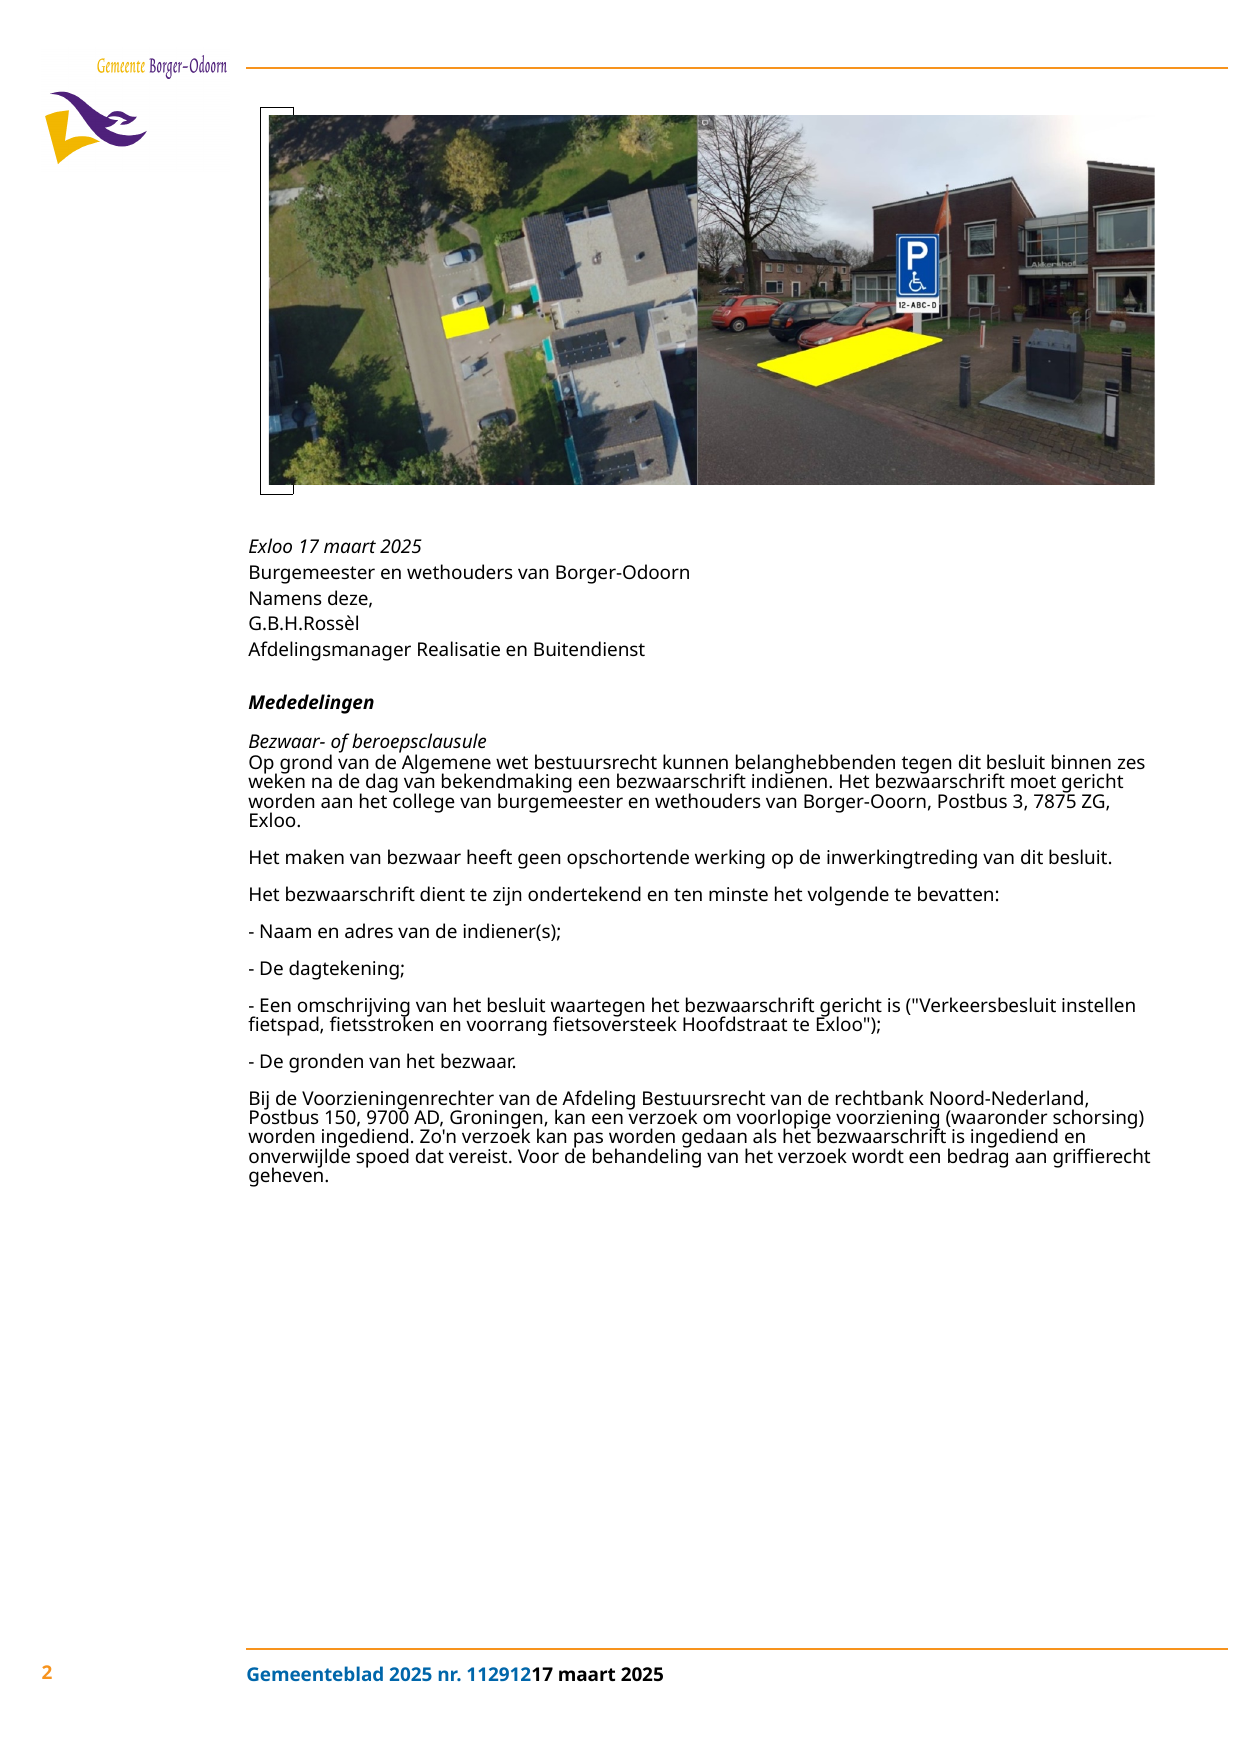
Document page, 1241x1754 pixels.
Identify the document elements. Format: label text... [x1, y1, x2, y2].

text - De gronden van het bezwaar. [248, 1053, 1152, 1072]
text Mededelingen [248, 689, 1152, 715]
text Bezwaar- of beroepsclausule [248, 728, 1152, 754]
text Namens deze, [248, 585, 1152, 610]
picture [268, 115, 1155, 485]
text Afdelingsmanager Realisatie en Buitendienst [248, 636, 1152, 662]
text - De dagtekening; [248, 960, 1152, 979]
text - Naam en adres van de indiener(s); [248, 923, 1152, 942]
text Het maken van bezwaar heeft geen opschortende werking op de inwerkingtreding van dit besluit. [248, 849, 1152, 868]
text Exloo 17 maart 2025 [248, 533, 1152, 559]
text Burgemeester en wethouders van Borger-Odoorn [248, 559, 1152, 585]
text Op grond van de Algemene wet bestuursrecht kunnen belanghebbenden tegen dit besluit binnen zes weken na de dag van bekendmaking een bezwaarschrift indienen. Het bezwaarschrift moet gericht worden aan het college van burgemeester en wethouders van Borger-Ooorn, Postbus 3, 7875 ZG, Exloo. [248, 754, 1152, 831]
text Bij de Voorzieningenrechter van de Afdeling Bestuursrecht van de rechtbank Noord-Nederland, Postbus 150, 9700 AD, Groningen, kan een verzoek om voorlopige voorziening (waaronder schorsing) worden ingediend. Zo'n verzoek kan pas worden gedaan als het bezwaarschrift is ingediend en onverwijlde spoed dat vereist. Voor de behandeling van het verzoek wordt een bedrag aan griffierecht geheven. [248, 1090, 1152, 1186]
text G.B.H.Rossèl [248, 610, 1152, 636]
picture [41, 47, 231, 172]
text Het bezwaarschrift dient te zijn ondertekend en ten minste het volgende te bevatten: [248, 886, 1152, 905]
text - Een omschrijving van het besluit waartegen het bezwaarschrift gericht is ("Verkeersbesluit instellen fietspad, fietsstroken en voorrang fietsoversteek Hoofdstraat te Exloo"); [248, 997, 1152, 1035]
